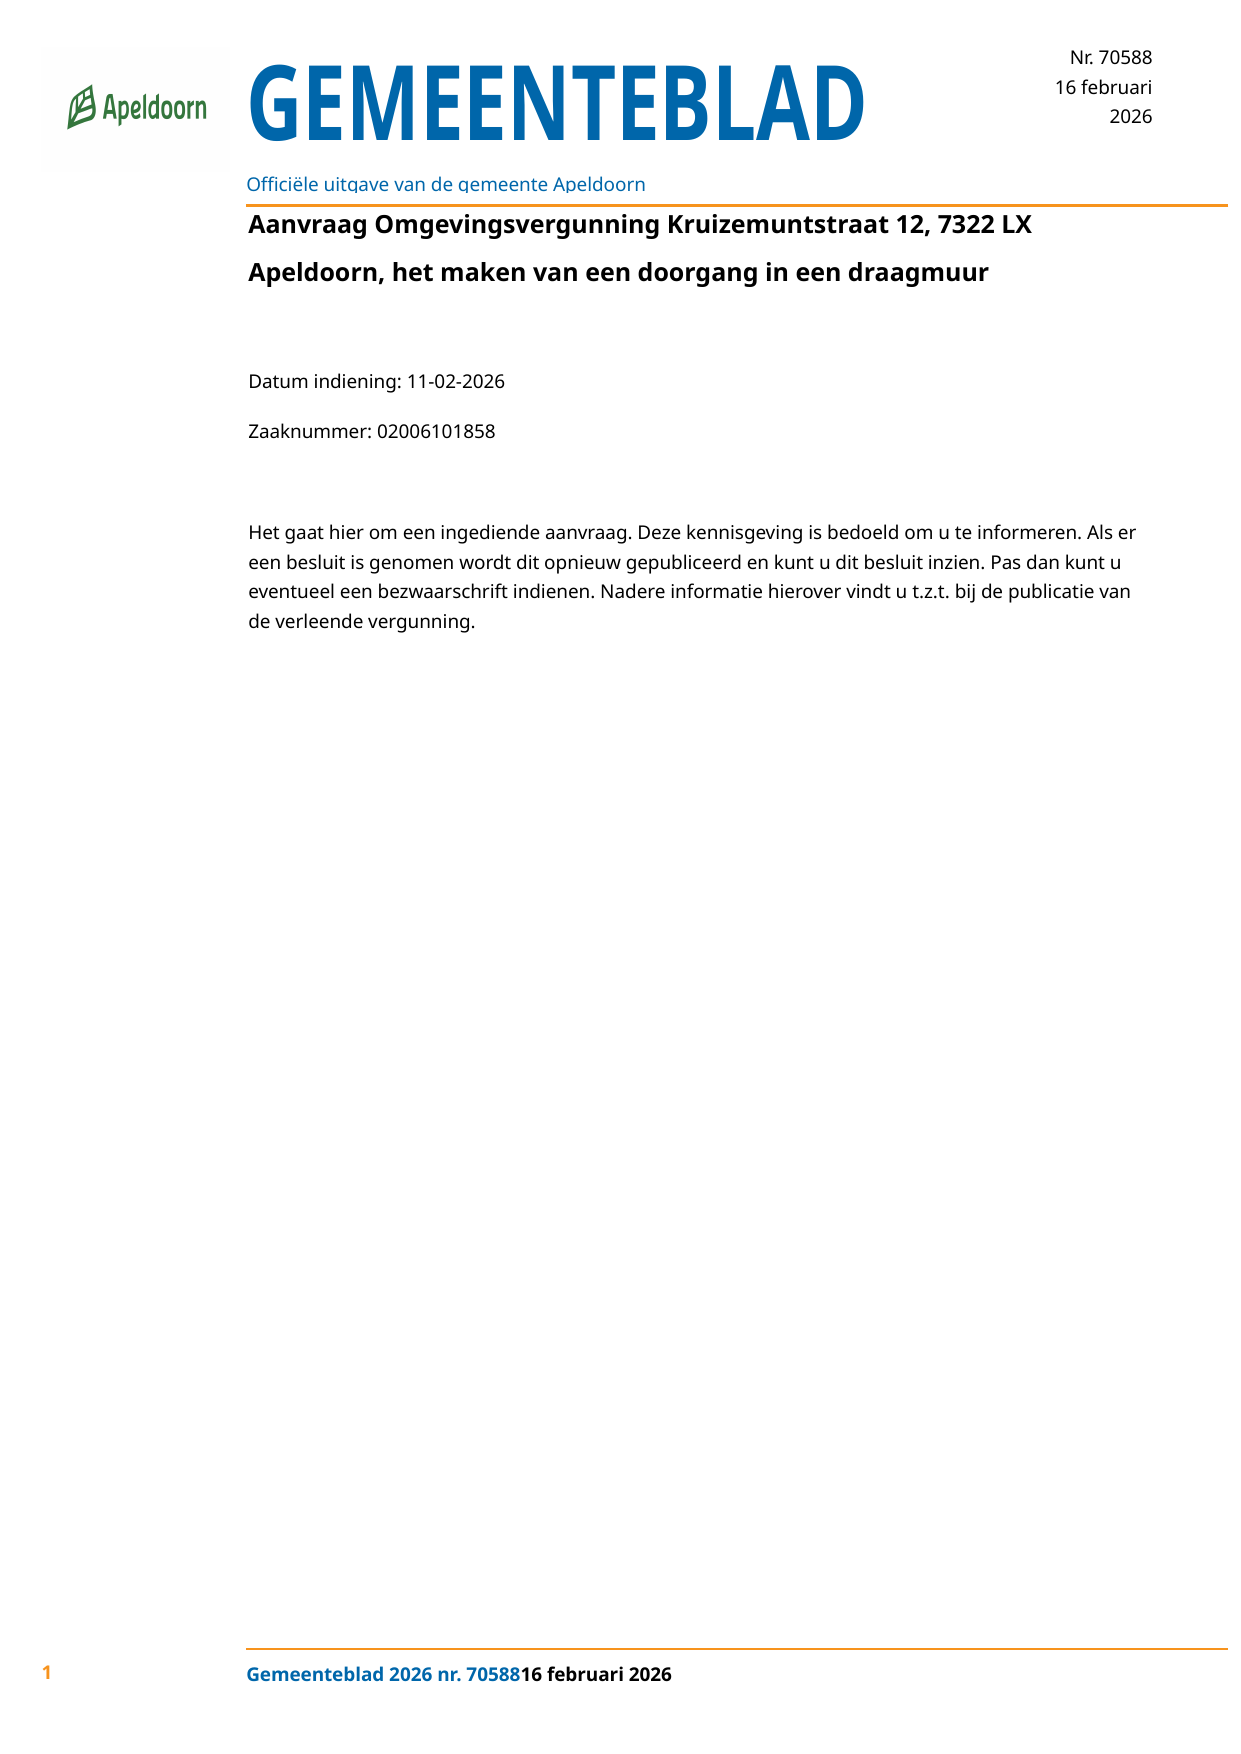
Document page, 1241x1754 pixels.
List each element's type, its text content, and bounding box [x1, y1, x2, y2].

text Datum indiening: 11-02-2026 [248, 368, 1152, 394]
picture [41, 47, 231, 172]
text Zaaknummer: 02006101858 [248, 419, 1152, 444]
text Het gaat hier om een ingediende aanvraag. Deze kennisgeving is bedoeld om u te informeren. Als er een besluit is genomen wordt dit opnieuw gepubliceerd en kunt u dit besluit inzien. Pas dan kunt u eventueel een bezwaarschrift indienen. Nadere informatie hierover vindt u t.z.t. bij de publicatie van de verleende vergunning. [248, 519, 1152, 634]
text Aanvraag Omgevingsvergunning Kruizemuntstraat 12, 7322 LX Apeldoorn, het maken van een doorgang in een draagmuur [248, 207, 1152, 288]
